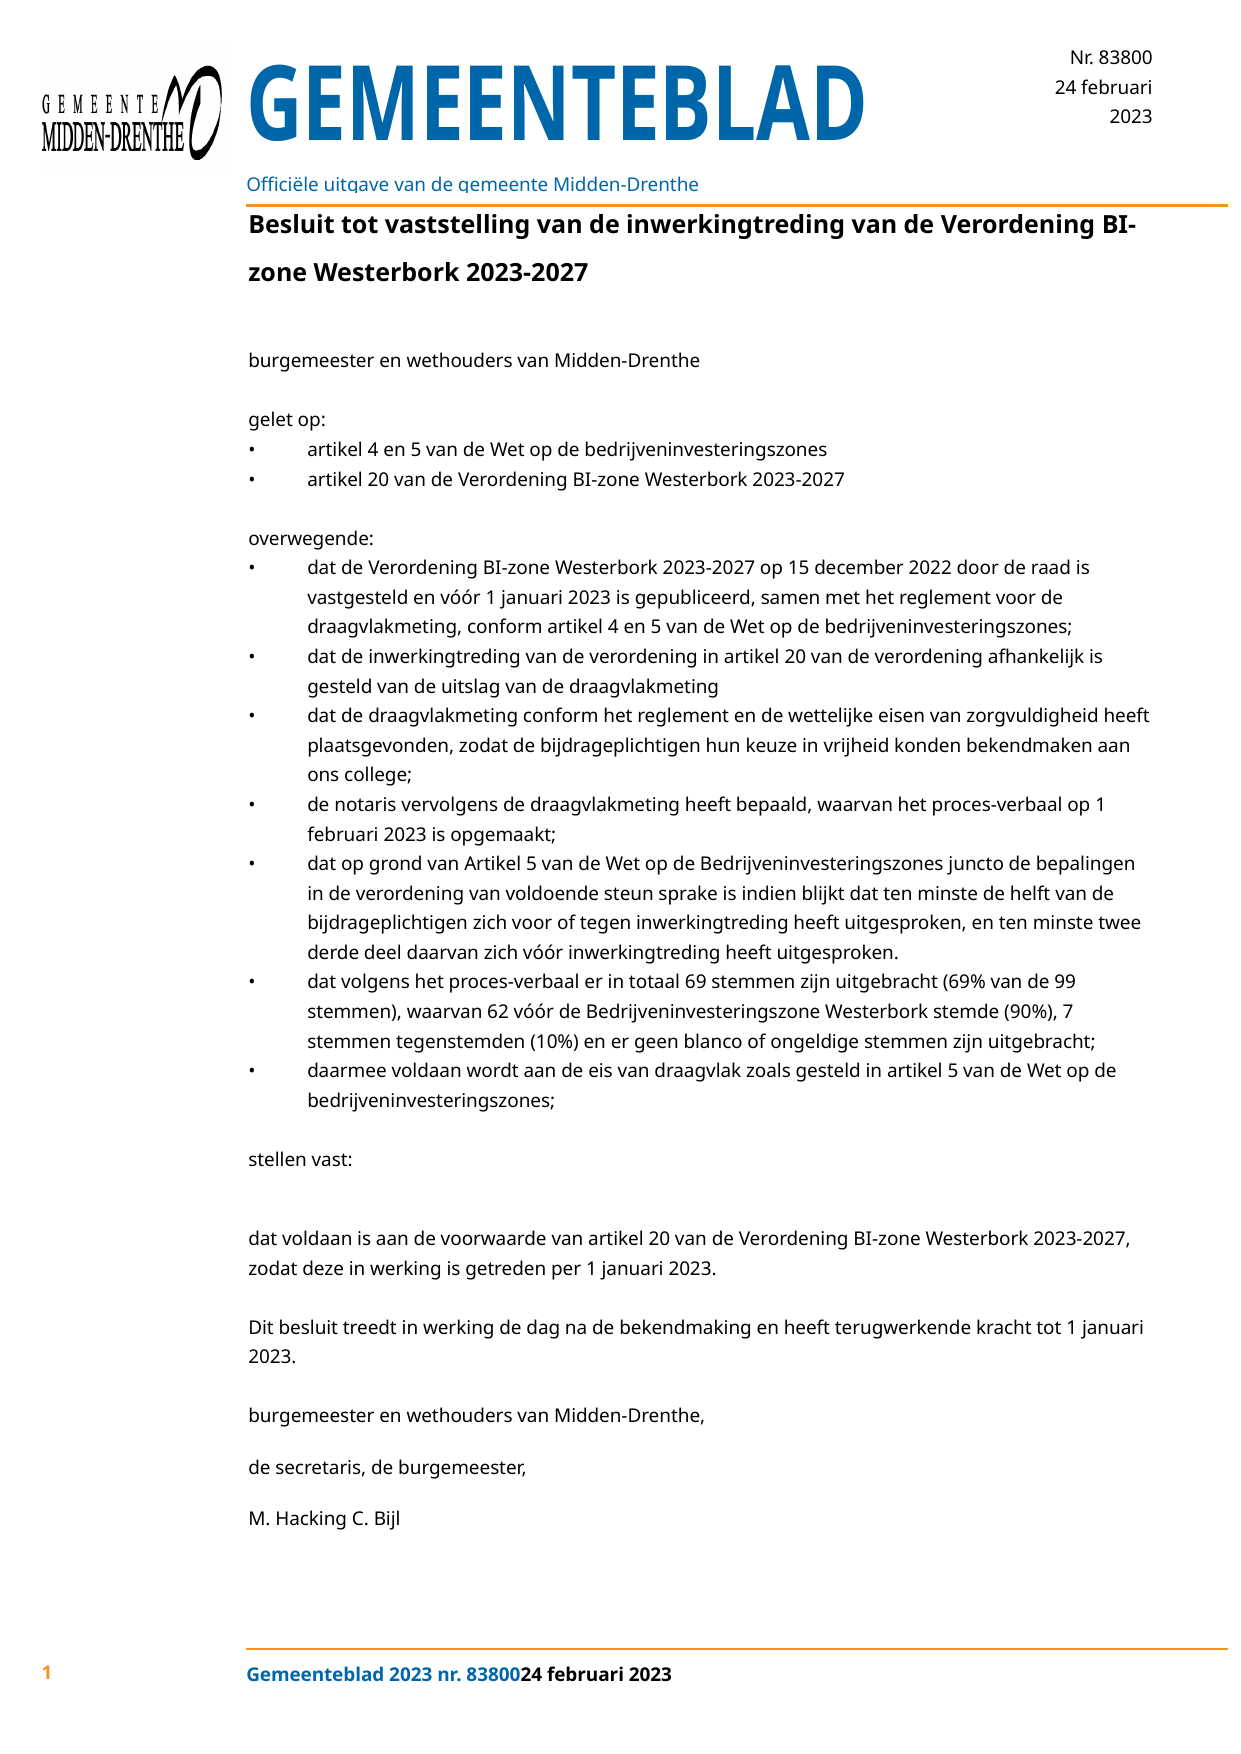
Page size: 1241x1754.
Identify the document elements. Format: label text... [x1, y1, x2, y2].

text M. Hacking C. Bijl [248, 1506, 1152, 1531]
text overwegende: [248, 525, 1152, 551]
text gelet op: [248, 407, 1152, 432]
list dat de Verordening BI-zone Westerbork 2023-2027 op 15 december 2022 door de raad is vastgesteld en vóór 1 januari 2023 is gepubliceerd, samen met het reglement voor de draagvlakmeting, conform artikel 4 en 5 van de Wet op de bedrijveninvesteringszones; [248, 554, 1152, 639]
list dat volgens het proces-verbaal er in totaal 69 stemmen zijn uitgebracht (69% van de 99 stemmen), waarvan 62 vóór de Bedrijveninvesteringszone Westerbork stemde (90%), 7 stemmen tegenstemden (10%) en er geen blanco of ongeldige stemmen zijn uitgebracht; [248, 969, 1152, 1054]
text de secretaris, de burgemeester, [248, 1454, 1152, 1480]
text burgemeester en wethouders van Midden-Drenthe [248, 347, 1152, 373]
list dat op grond van Artikel 5 van de Wet op de Bedrijveninvesteringszones juncto de bepalingen in de verordening van voldoende steun sprake is indien blijkt dat ten minste de helft van de bijdrageplichtigen zich voor of tegen inwerkingtreding heeft uitgesproken, en ten minste twee derde deel daarvan zich vóór inwerkingtreding heeft uitgesproken. [248, 850, 1152, 965]
text stellen vast: [248, 1146, 1152, 1172]
text Dit besluit treedt in werking de dag na de bekendmaking en heeft terugwerkende kracht tot 1 januari 2023. [248, 1314, 1152, 1369]
text dat voldaan is aan de voorwaarde van artikel 20 van de Verordening BI-zone Westerbork 2023-2027, zodat deze in werking is getreden per 1 januari 2023. [248, 1225, 1152, 1280]
text Besluit tot vaststelling van de inwerkingtreding van de Verordening BI-zone Westerbork 2023-2027 [248, 207, 1152, 288]
text burgemeester en wethouders van Midden-Drenthe, [248, 1403, 1152, 1428]
list artikel 20 van de Verordening BI-zone Westerbork 2023-2027 [248, 466, 1152, 492]
list dat de inwerkingtreding van de verordening in artikel 20 van de verordening afhankelijk is gesteld van de uitslag van de draagvlakmeting [248, 643, 1152, 699]
list daarmee voldaan wordt aan de eis van draagvlak zoals gesteld in artikel 5 van de Wet op de bedrijveninvesteringszones; [248, 1057, 1152, 1113]
picture [41, 47, 231, 172]
list artikel 4 en 5 van de Wet op de bedrijveninvesteringszones [248, 436, 1152, 462]
list dat de draagvlakmeting conform het reglement en de wettelijke eisen van zorgvuldigheid heeft plaatsgevonden, zodat de bijdrageplichtigen hun keuze in vrijheid konden bekendmaken aan ons college; [248, 702, 1152, 787]
list de notaris vervolgens de draagvlakmeting heeft bepaald, waarvan het proces-verbaal op 1 februari 2023 is opgemaakt; [248, 791, 1152, 847]
